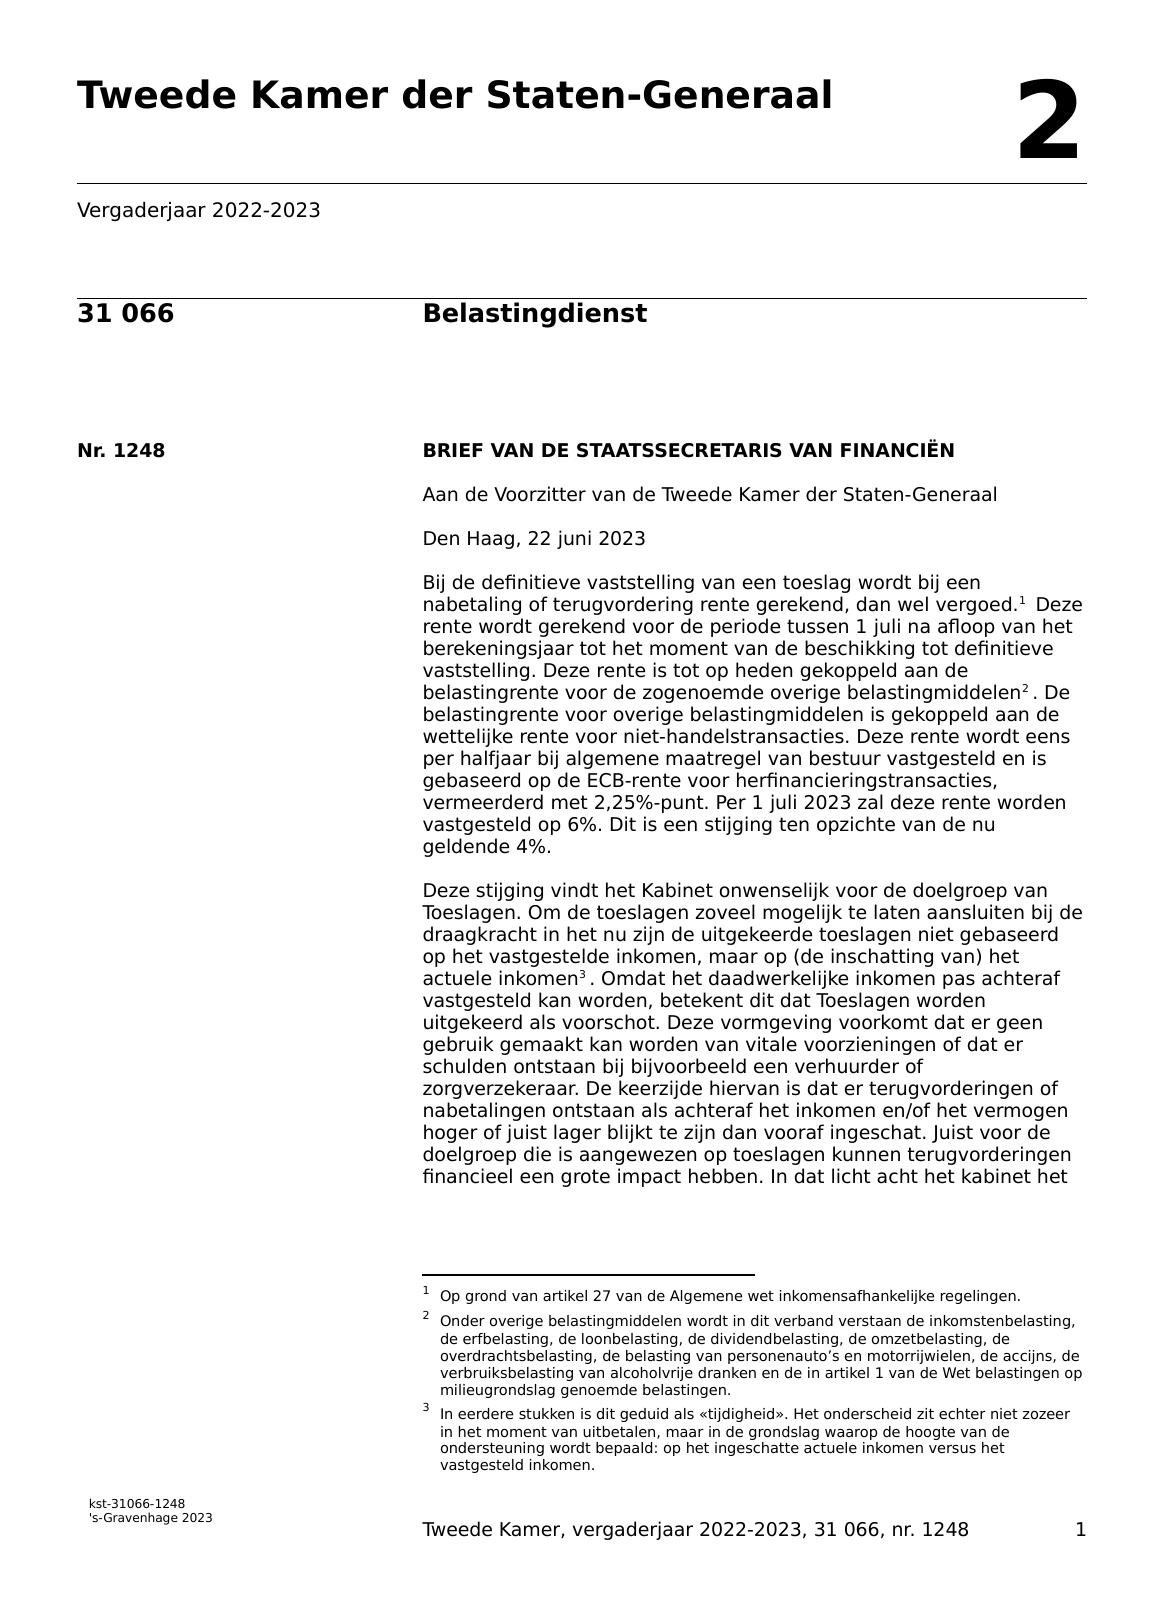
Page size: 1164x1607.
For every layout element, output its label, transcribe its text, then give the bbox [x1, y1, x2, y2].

text Aan de Voorzitter van de Tweede Kamer der Staten-Generaal [422, 484, 1087, 506]
text Den Haag, 22 juni 2023 [422, 528, 1087, 550]
text Bij de definitieve vaststelling van een toeslag wordt bij een nabetaling of terugvordering rente gerekend, dan wel vergoed. Deze rente wordt gerekend voor de periode tussen 1 juli na afloop van het berekeningsjaar tot het moment van de beschikking tot definitieve vaststelling. Deze rente is tot op heden gekoppeld aan de belastingrente voor de zogenoemde overige belastingmiddelen. De belastingrente voor overige belastingmiddelen is gekoppeld aan de wettelijke rente voor niet-handelstransacties. Deze rente wordt eens per halfjaar bij algemene maatregel van bestuur vastgesteld en is gebaseerd op de ECB-rente voor herfinancieringstransacties, vermeerderd met 2,25%-punt. Per 1 juli 2023 zal deze rente worden vastgesteld op 6%. Dit is een stijging ten opzichte van de nu geldende 4%. [422, 572, 1087, 858]
subtitle 31 066 Belastingdienst [77, 299, 1087, 329]
text kst-31066-1248 [88, 1497, 323, 1511]
table_header 2 [886, 59, 1087, 183]
text 's-Gravenhage 2023 [88, 1511, 323, 1525]
text In eerdere stukken is dit geduid als «tijdigheid». Het onderscheid zit echter niet zozeer in het moment van uitbetalen, maar in de grondslag waarop de hoogte van de ondersteuning wordt bepaald: op het ingeschatte actuele inkomen versus het vastgesteld inkomen. [422, 1402, 1087, 1474]
text Op grond van artikel 27 van de Algemene wet inkomensafhankelijke regelingen. [422, 1284, 1087, 1306]
table_header Tweede Kamer der Staten-Generaal [77, 59, 886, 183]
subtitle Nr. 1248 BRIEF VAN DE STAATSSECRETARIS VAN FINANCIËN [77, 440, 1087, 462]
text Onder overige belastingmiddelen wordt in dit verband verstaan de inkomstenbelasting, de erfbelasting, de loonbelasting, de dividendbelasting, de omzetbelasting, de overdrachtsbelasting, de belasting van personenauto’s en motorrijwielen, de accijns, de verbruiksbelasting van alcoholvrije dranken en de in artikel 1 van de Wet belastingen op milieugrondslag genoemde belastingen. [422, 1309, 1087, 1399]
table_cell Vergaderjaar 2022-2023 [77, 184, 1087, 298]
text Deze stijging vindt het Kabinet onwenselijk voor de doelgroep van Toeslagen. Om de toeslagen zoveel mogelijk te laten aansluiten bij de draagkracht in het nu zijn de uitgekeerde toeslagen niet gebaseerd op het vastgestelde inkomen, maar op (de inschatting van) het actuele inkomen. Omdat het daadwerkelijke inkomen pas achteraf vastgesteld kan worden, betekent dit dat Toeslagen worden uitgekeerd als voorschot. Deze vormgeving voorkomt dat er geen gebruik gemaakt kan worden van vitale voorzieningen of dat er schulden ontstaan bij bijvoorbeeld een verhuurder of zorgverzekeraar. De keerzijde hiervan is dat er terugvorderingen of nabetalingen ontstaan als achteraf het inkomen en/of het vermogen hoger of juist lager blijkt te zijn dan vooraf ingeschat. Juist voor de doelgroep die is aangewezen op toeslagen kunnen terugvorderingen financieel een grote impact hebben. In dat licht acht het kabinet het [422, 880, 1087, 1188]
